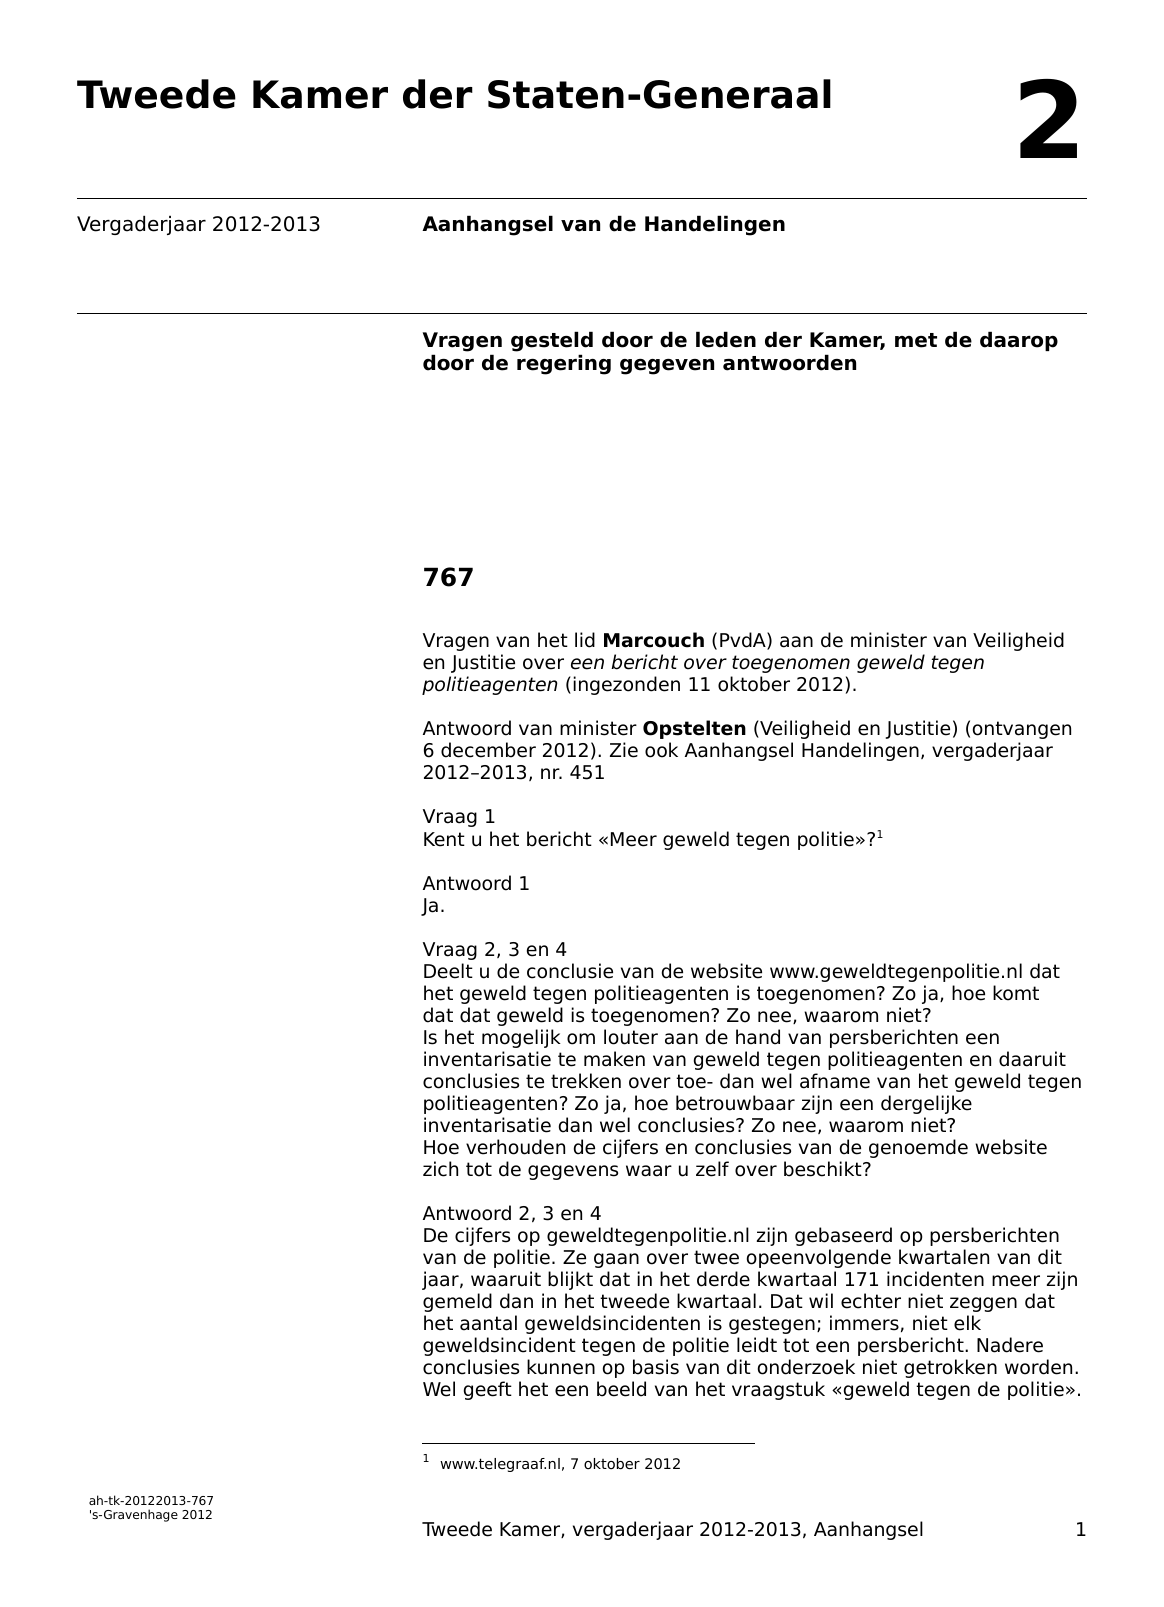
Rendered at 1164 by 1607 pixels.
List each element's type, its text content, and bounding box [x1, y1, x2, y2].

text Vraag 2, 3 en 4 [422, 939, 1087, 961]
text ah-tk-20122013-767 [88, 1494, 323, 1508]
text 767 [422, 563, 1087, 592]
table_header Tweede Kamer der Staten-Generaal [77, 59, 886, 198]
text Antwoord 2, 3 en 4 [422, 1203, 1087, 1225]
text Antwoord 1 [422, 873, 1087, 894]
text Is het mogelijk om louter aan de hand van persberichten een inventarisatie te maken van geweld tegen politieagenten en daaruit conclusies te trekken over toe- dan wel afname van het geweld tegen politieagenten? Zo ja, hoe betrouwbaar zijn een dergelijke inventarisatie dan wel conclusies? Zo nee, waarom niet? [422, 1027, 1087, 1137]
text Deelt u de conclusie van de website www.geweldtegenpolitie.nl dat het geweld tegen politieagenten is toegenomen? Zo ja, hoe komt dat dat geweld is toegenomen? Zo nee, waarom niet? [422, 961, 1087, 1027]
text 's-Gravenhage 2012 [88, 1508, 323, 1522]
table_cell Vragen gesteld door de leden der Kamer, met de daarop door de regering gegeven antwoorden [422, 314, 1087, 375]
text De cijfers op geweldtegenpolitie.nl zijn gebaseerd op persberichten van de politie. Ze gaan over twee opeenvolgende kwartalen van dit jaar, waaruit blijkt dat in het derde kwartaal 171 incidenten meer zijn gemeld dan in het tweede kwartaal. Dat wil echter niet zeggen dat het aantal geweldsincidenten is gestegen; immers, niet elk geweldsincident tegen de politie leidt tot een persbericht. Nadere conclusies kunnen op basis van dit onderzoek niet getrokken worden. Wel geeft het een beeld van het vraagstuk «geweld tegen de politie». [422, 1225, 1087, 1401]
text Vraag 1 [422, 806, 1087, 828]
text Kent u het bericht «Meer geweld tegen politie»? [422, 828, 1087, 850]
text Ja. [422, 894, 1087, 917]
table_cell Vergaderjaar 2012-2013 [77, 199, 422, 313]
table_cell [77, 314, 422, 375]
text Antwoord van minister Opstelten (Veiligheid en Justitie) (ontvangen 6 december 2012). Zie ook Aanhangsel Handelingen, vergaderjaar 2012–2013, nr. 451 [422, 718, 1087, 784]
text Vragen van het lid Marcouch (PvdA) aan de minister van Veiligheid en Justitie over een bericht over toegenomen geweld tegen politieagenten (ingezonden 11 oktober 2012). [422, 630, 1087, 696]
table_header 2 [886, 59, 1087, 198]
table_cell Aanhangsel van de Handelingen [422, 199, 1087, 313]
text www.telegraaf.nl, 7 oktober 2012 [422, 1452, 1087, 1474]
text Hoe verhouden de cijfers en conclusies van de genoemde website zich tot de gegevens waar u zelf over beschikt? [422, 1137, 1087, 1181]
